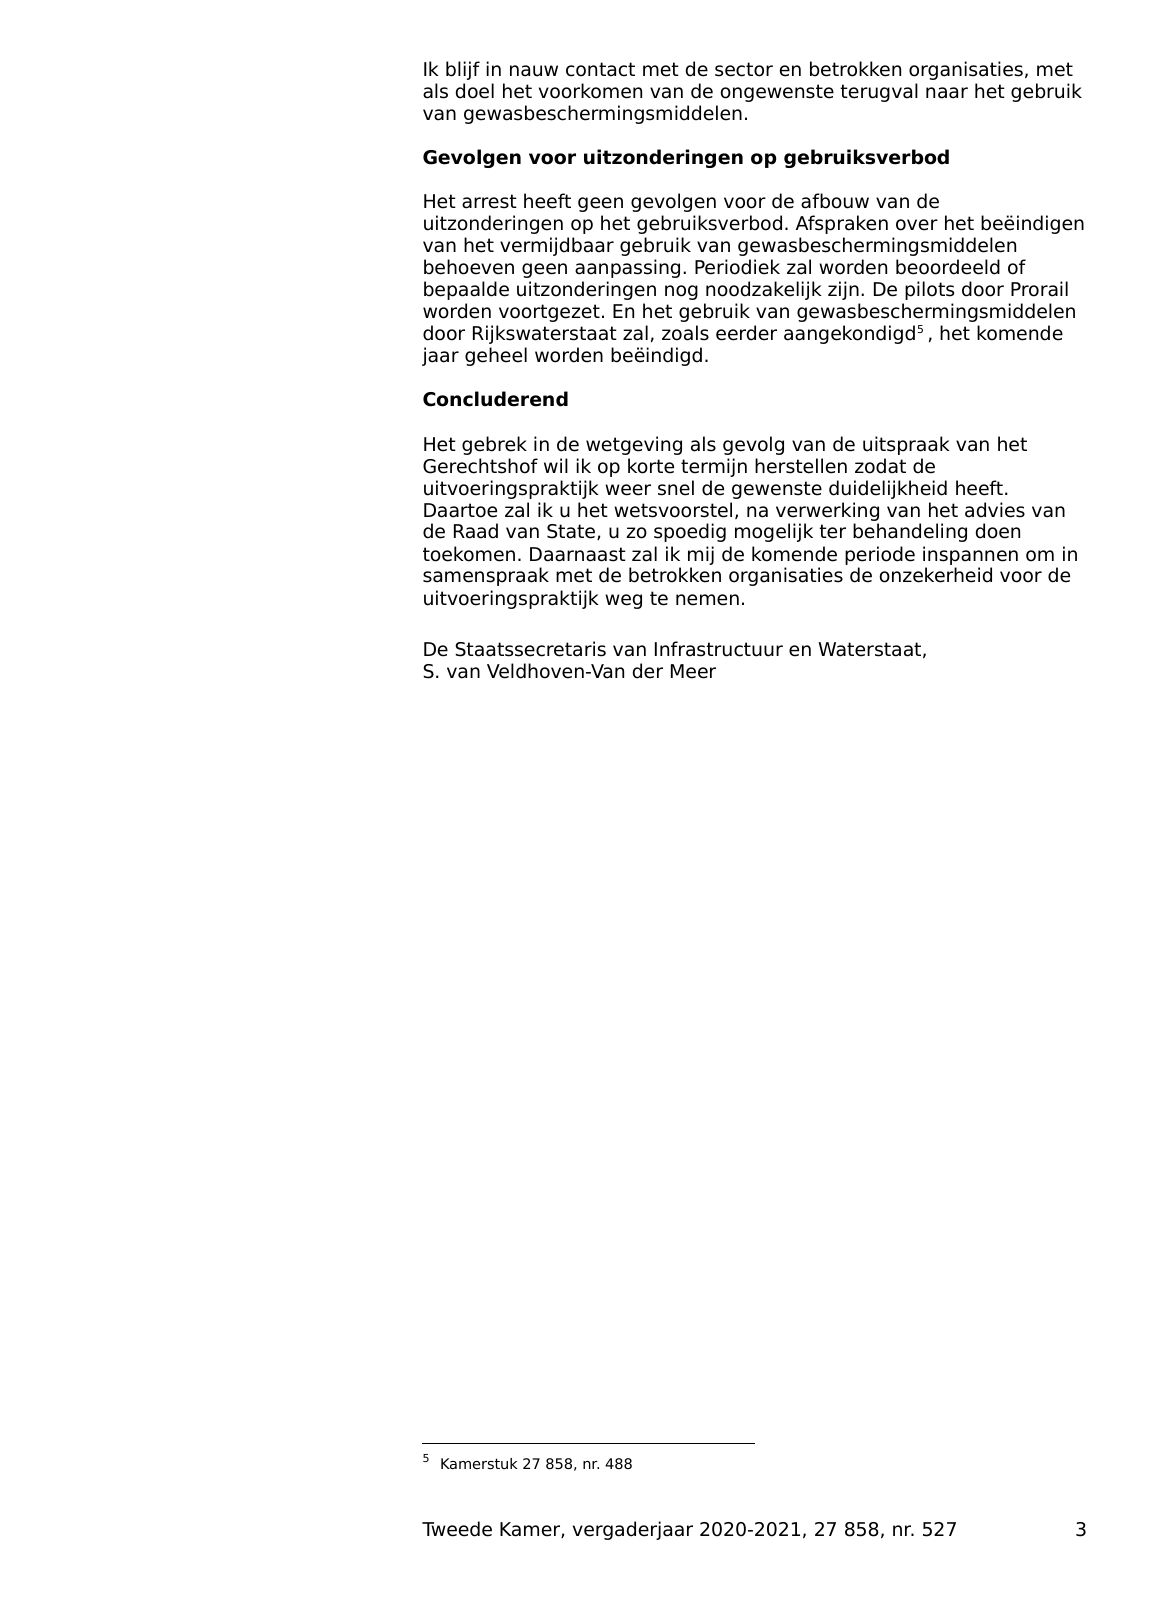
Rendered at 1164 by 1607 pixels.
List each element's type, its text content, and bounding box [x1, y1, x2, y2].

subtitle Gevolgen voor uitzonderingen op gebruiksverbod [422, 147, 1087, 169]
text Kamerstuk 27 858, nr. 488 [422, 1452, 1087, 1474]
text Het arrest heeft geen gevolgen voor de afbouw van de uitzonderingen op het gebruiksverbod. Afspraken over het beëindigen van het vermijdbaar gebruik van gewasbeschermingsmiddelen behoeven geen aanpassing. Periodiek zal worden beoordeeld of bepaalde uitzonderingen nog noodzakelijk zijn. De pilots door Prorail worden voortgezet. En het gebruik van gewasbeschermingsmiddelen door Rijkswaterstaat zal, zoals eerder aangekondigd, het komende jaar geheel worden beëindigd. [422, 191, 1087, 367]
text De Staatssecretaris van Infrastructuur en Waterstaat, S. van Veldhoven-Van der Meer [422, 639, 1087, 683]
text Het gebrek in de wetgeving als gevolg van de uitspraak van het Gerechtshof wil ik op korte termijn herstellen zodat de uitvoeringspraktijk weer snel de gewenste duidelijkheid heeft. Daartoe zal ik u het wetsvoorstel, na verwerking van het advies van de Raad van State, u zo spoedig mogelijk ter behandeling doen toekomen. Daarnaast zal ik mij de komende periode inspannen om in samenspraak met de betrokken organisaties de onzekerheid voor de uitvoeringspraktijk weg te nemen. [422, 433, 1087, 609]
subtitle Concluderend [422, 389, 1087, 411]
text Ik blijf in nauw contact met de sector en betrokken organisaties, met als doel het voorkomen van de ongewenste terugval naar het gebruik van gewasbeschermingsmiddelen. [422, 59, 1087, 125]
